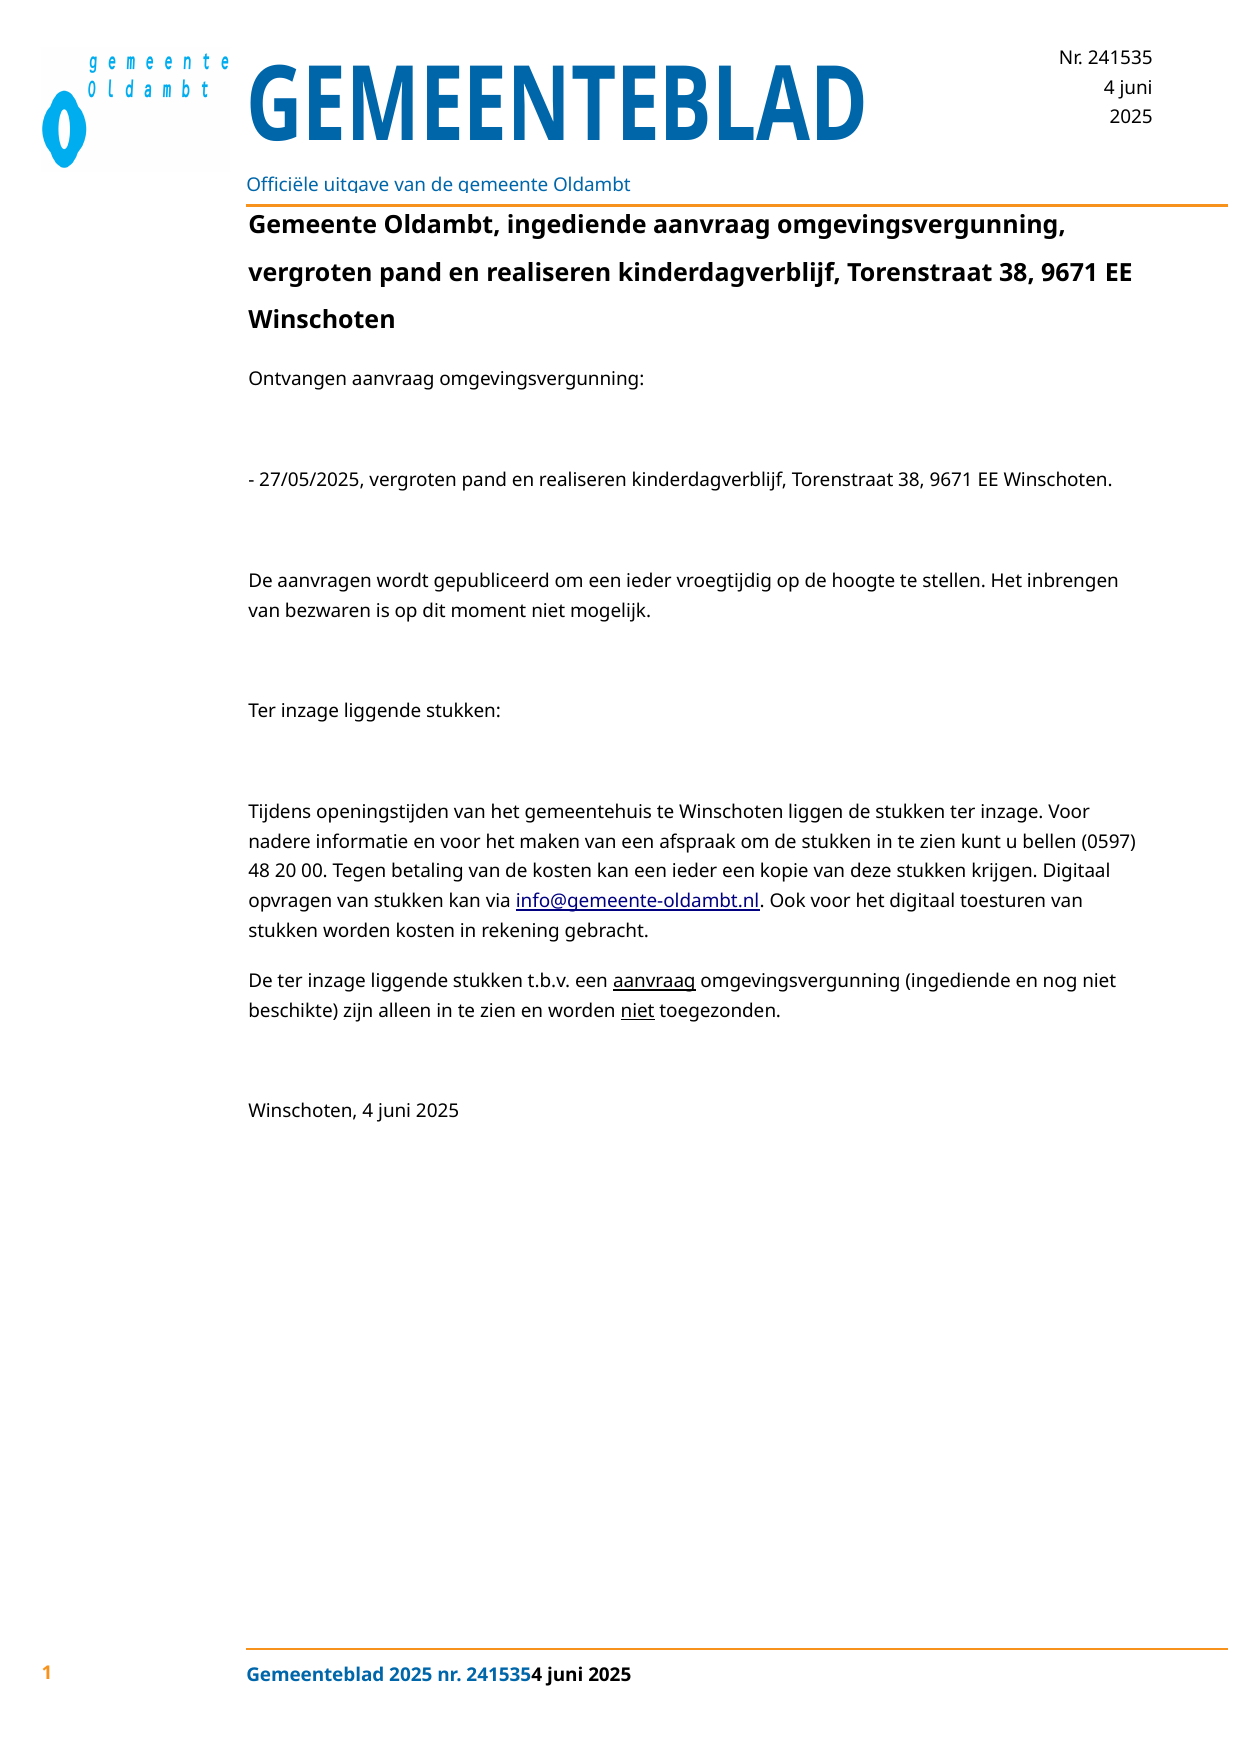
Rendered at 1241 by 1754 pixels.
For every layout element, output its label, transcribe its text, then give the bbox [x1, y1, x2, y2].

text Winschoten, 4 juni 2025 [248, 1098, 1152, 1123]
picture [41, 47, 231, 172]
text Ontvangen aanvraag omgevingsvergunning: [248, 366, 1152, 391]
text Gemeente Oldambt, ingediende aanvraag omgevingsvergunning, vergroten pand en realiseren kinderdagverblijf, Torenstraat 38, 9671 EE Winschoten [248, 207, 1152, 336]
text De aanvragen wordt gepubliceerd om een ieder vroegtijdig op de hoogte te stellen. Het inbrengen van bezwaren is op dit moment niet mogelijk. [248, 567, 1152, 622]
text - 27/05/2025, vergroten pand en realiseren kinderdagverblijf, Torenstraat 38, 9671 EE Winschoten. [248, 466, 1152, 492]
text Ter inzage liggende stukken: [248, 698, 1152, 723]
text De ter inzage liggende stukken t.b.v. een aanvraag omgevingsvergunning (ingediende en nog niet beschikte) zijn alleen in te zien en worden niet toegezonden. [248, 967, 1152, 1022]
text Tijdens openingstijden van het gemeentehuis te Winschoten liggen de stukken ter inzage. Voor nadere informatie en voor het maken van een afspraak om de stukken in te zien kunt u bellen (0597) 48 20 00. Tegen betaling van de kosten kan een ieder een kopie van deze stukken krijgen. Digitaal opvragen van stukken kan via info@gemeente-oldambt.nl. Ook voor het digitaal toesturen van stukken worden kosten in rekening gebracht. [248, 798, 1152, 942]
